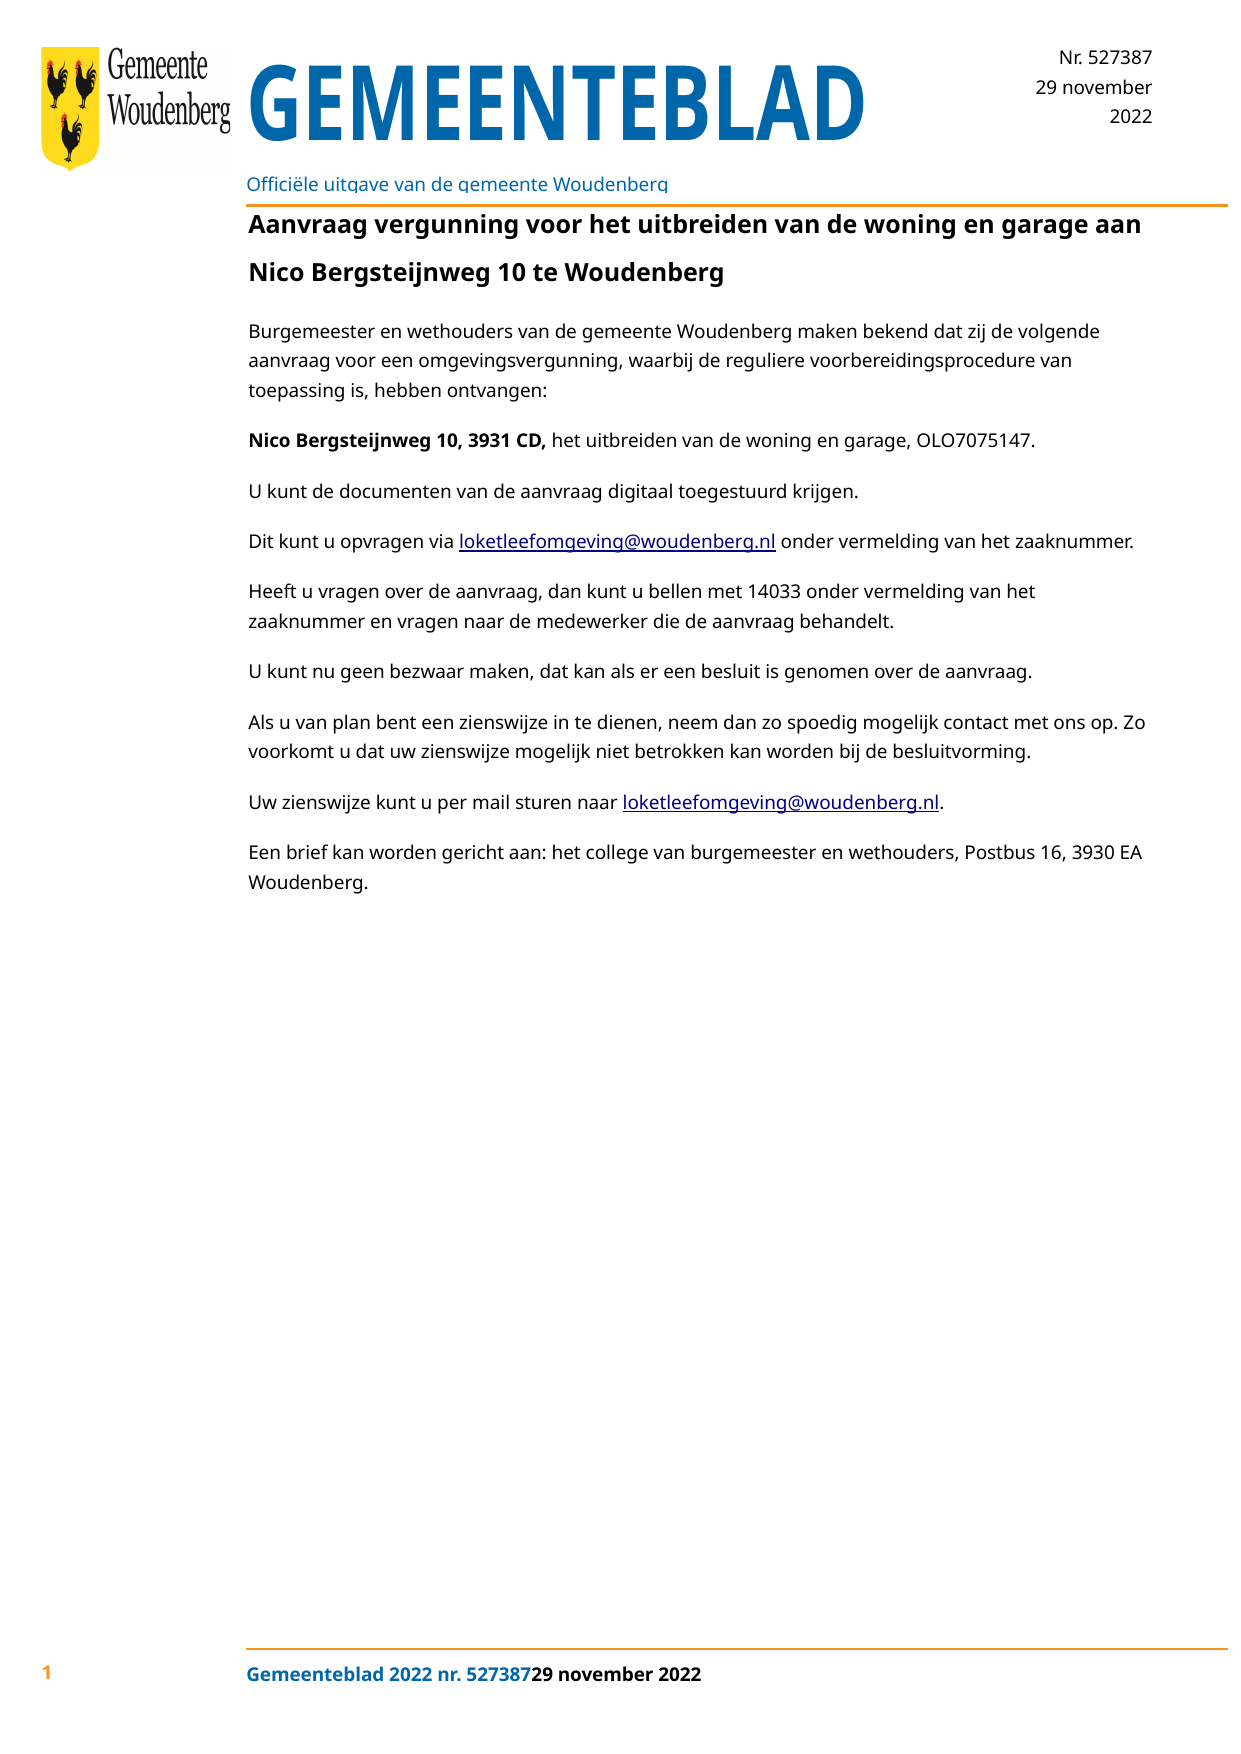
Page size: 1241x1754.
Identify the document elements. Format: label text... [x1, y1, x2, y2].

text Uw zienswijze kunt u per mail sturen naar loketleefomgeving@woudenberg.nl. [248, 789, 1152, 815]
text Een brief kan worden gericht aan: het college van burgemeester en wethouders, Postbus 16, 3930 EA Woudenberg. [248, 839, 1152, 895]
picture [41, 47, 231, 172]
text Als u van plan bent een zienswijze in te dienen, neem dan zo spoedig mogelijk contact met ons op. Zo voorkomt u dat uw zienswijze mogelijk niet betrokken kan worden bij de besluitvorming. [248, 709, 1152, 764]
text Heeft u vragen over de aanvraag, dan kunt u bellen met 14033 onder vermelding van het zaaknummer en vragen naar de medewerker die de aanvraag behandelt. [248, 579, 1152, 634]
text Nico Bergsteijnweg 10, 3931 CD, het uitbreiden van de woning en garage, OLO7075147. [248, 427, 1152, 453]
text Dit kunt u opvragen via loketleefomgeving@woudenberg.nl onder vermelding van het zaaknummer. [248, 528, 1152, 554]
text Burgemeester en wethouders van de gemeente Woudenberg maken bekend dat zij de volgende aanvraag voor een omgevingsvergunning, waarbij de reguliere voorbereidingsprocedure van toepassing is, hebben ontvangen: [248, 318, 1152, 403]
text Aanvraag vergunning voor het uitbreiden van de woning en garage aan Nico Bergsteijnweg 10 te Woudenberg [248, 207, 1152, 288]
text U kunt de documenten van de aanvraag digitaal toegestuurd krijgen. [248, 478, 1152, 504]
text U kunt nu geen bezwaar maken, dat kan als er een besluit is genomen over de aanvraag. [248, 659, 1152, 684]
